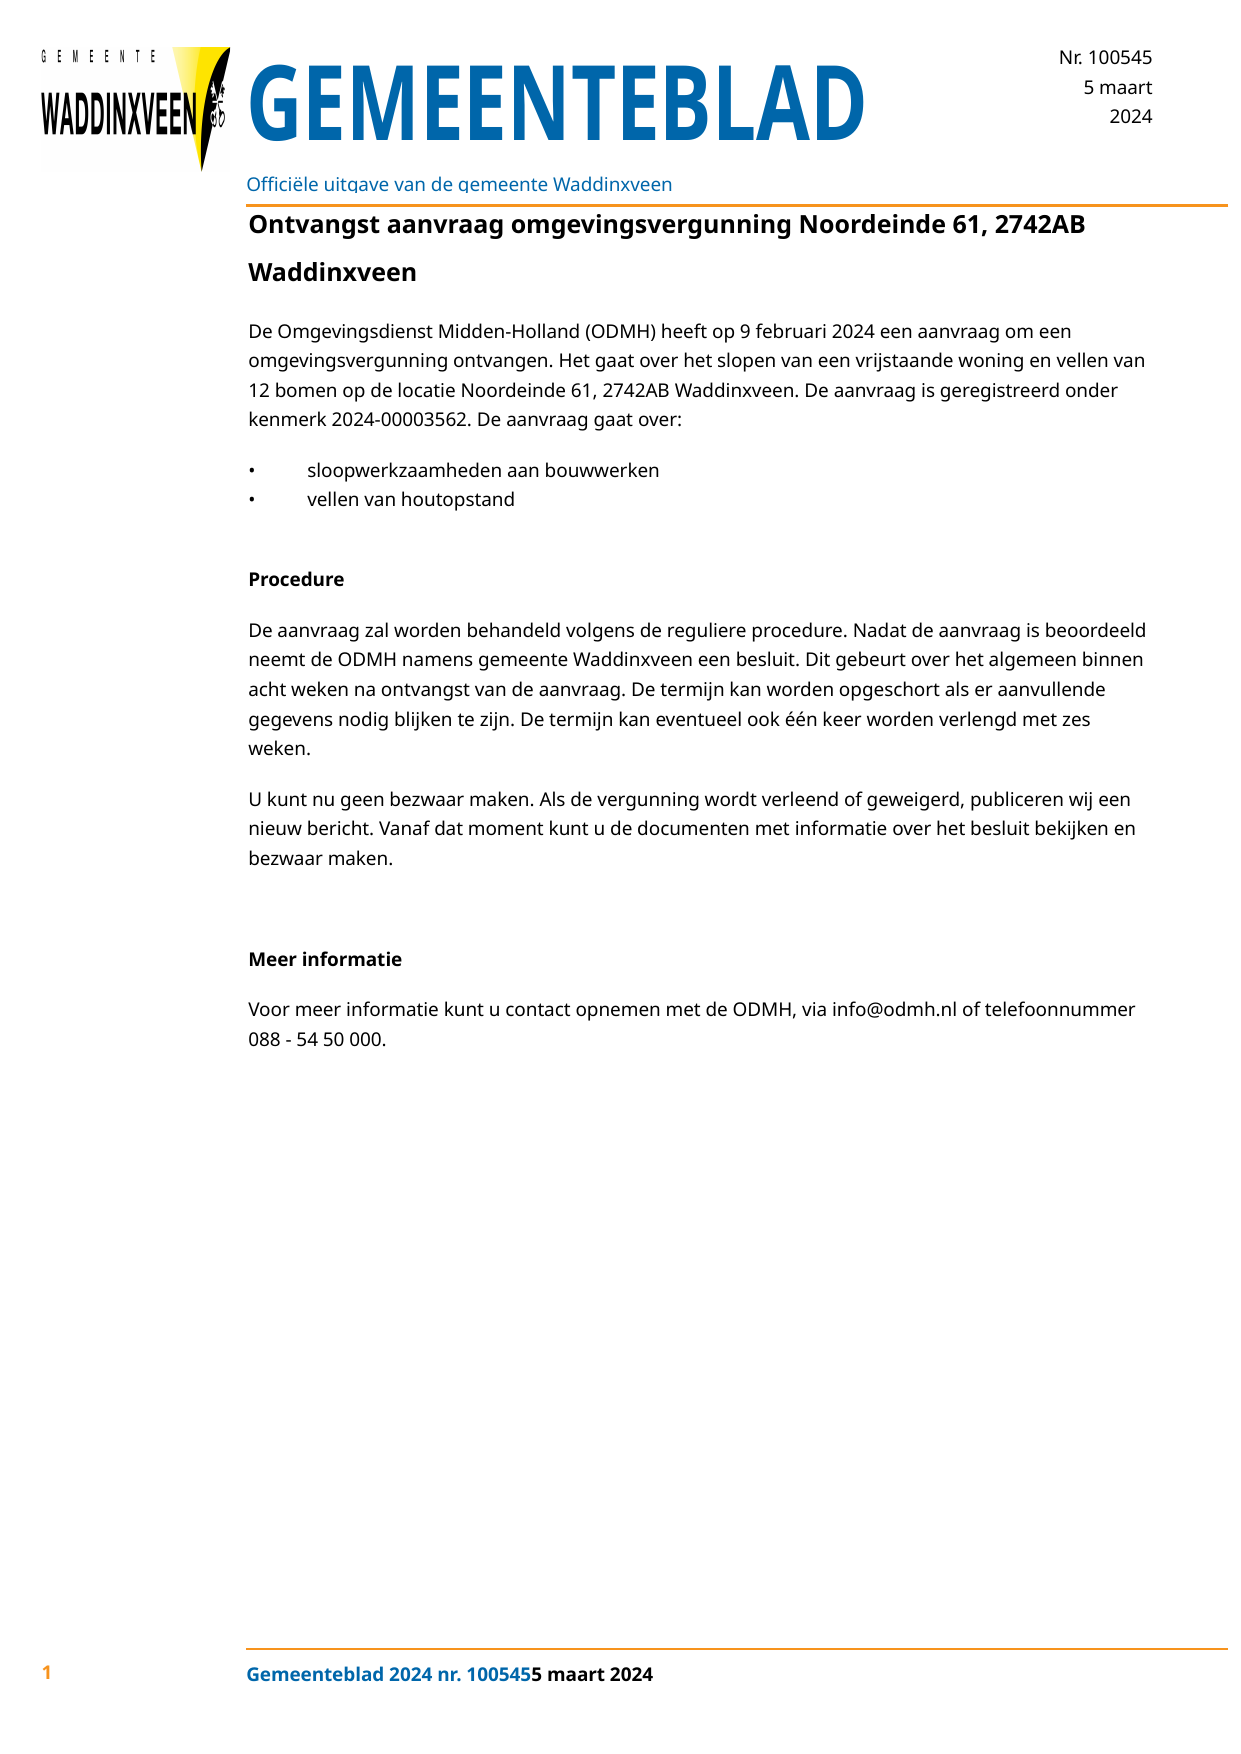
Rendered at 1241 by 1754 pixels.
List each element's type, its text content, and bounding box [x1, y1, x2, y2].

text U kunt nu geen bezwaar maken. Als de vergunning wordt verleend of geweigerd, publiceren wij een nieuw bericht. Vanaf dat moment kunt u de documenten met informatie over het besluit bekijken en bezwaar maken. [248, 786, 1152, 871]
text Voor meer informatie kunt u contact opnemen met de ODMH, via info@odmh.nl of telefoonnummer 088 - 54 50 000. [248, 996, 1152, 1052]
text De Omgevingsdienst Midden-Holland (ODMH) heeft op 9 februari 2024 een aanvraag om een omgevingsvergunning ontvangen. Het gaat over het slopen van een vrijstaande woning en vellen van 12 bomen op de locatie Noordeinde 61, 2742AB Waddinxveen. De aanvraag is geregistreerd onder kenmerk 2024-00003562. De aanvraag gaat over: [248, 318, 1152, 432]
text Procedure [248, 567, 1152, 592]
text De aanvraag zal worden behandeld volgens de reguliere procedure. Nadat de aanvraag is beoordeeld neemt de ODMH namens gemeente Waddinxveen een besluit. Dit gebeurt over het algemeen binnen acht weken na ontvangst van de aanvraag. De termijn kan worden opgeschort als er aanvullende gegevens nodig blijken te zijn. De termijn kan eventueel ook één keer worden verlengd met zes weken. [248, 617, 1152, 761]
list vellen van houtopstand [248, 487, 1152, 512]
picture [41, 47, 231, 172]
list sloopwerkzaamheden aan bouwwerken [248, 457, 1152, 483]
text Ontvangst aanvraag omgevingsvergunning Noordeinde 61, 2742AB Waddinxveen [248, 207, 1152, 288]
text Meer informatie [248, 946, 1152, 972]
